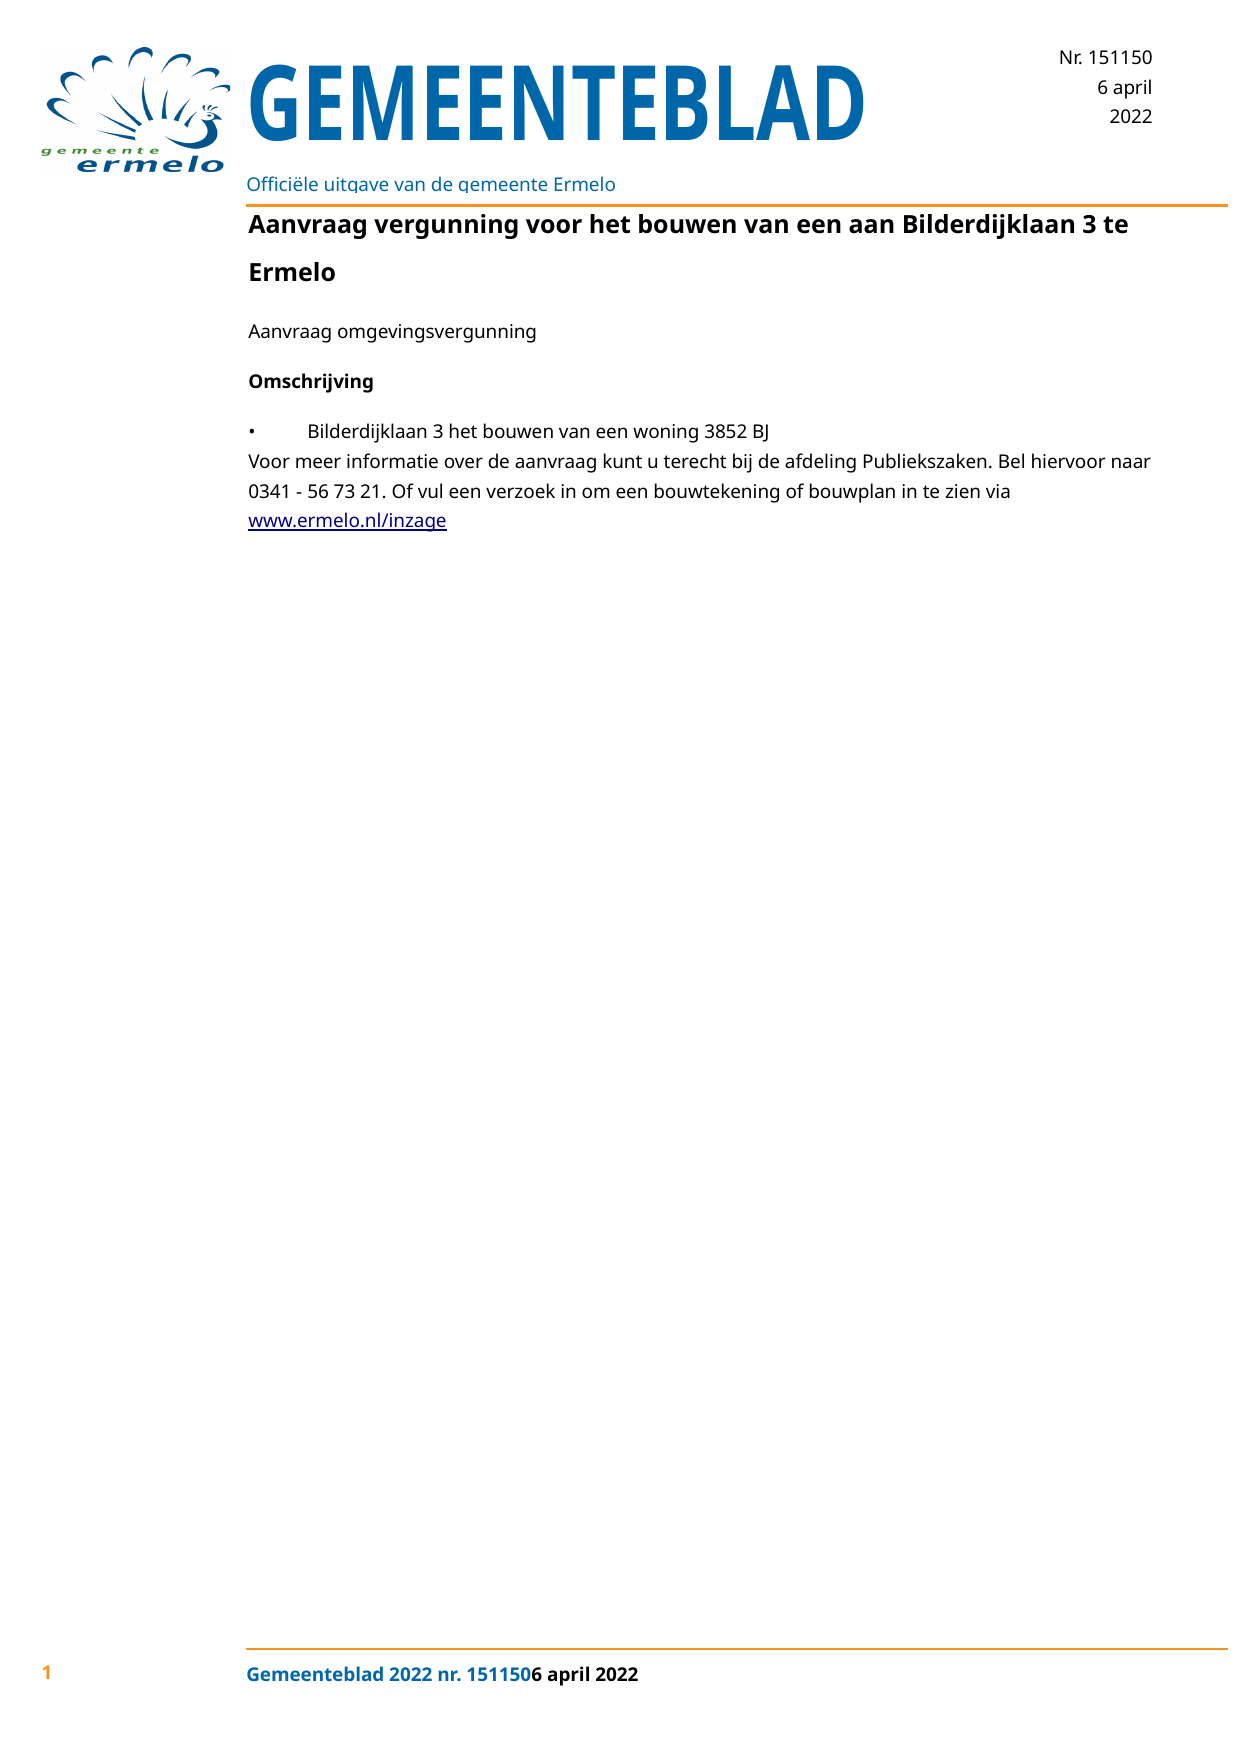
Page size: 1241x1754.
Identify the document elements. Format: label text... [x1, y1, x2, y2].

text Omschrijving [248, 368, 1152, 394]
list Bilderdijklaan 3 het bouwen van een woning 3852 BJ [248, 419, 1152, 444]
text Aanvraag omgevingsvergunning [248, 318, 1152, 344]
text Voor meer informatie over de aanvraag kunt u terecht bij de afdeling Publiekszaken. Bel hiervoor naar 0341 - 56 73 21. Of vul een verzoek in om een bouwtekening of bouwplan in te zien via www.ermelo.nl/inzage [248, 448, 1152, 533]
text Aanvraag vergunning voor het bouwen van een aan Bilderdijklaan 3 te Ermelo [248, 207, 1152, 288]
picture [41, 47, 231, 172]
